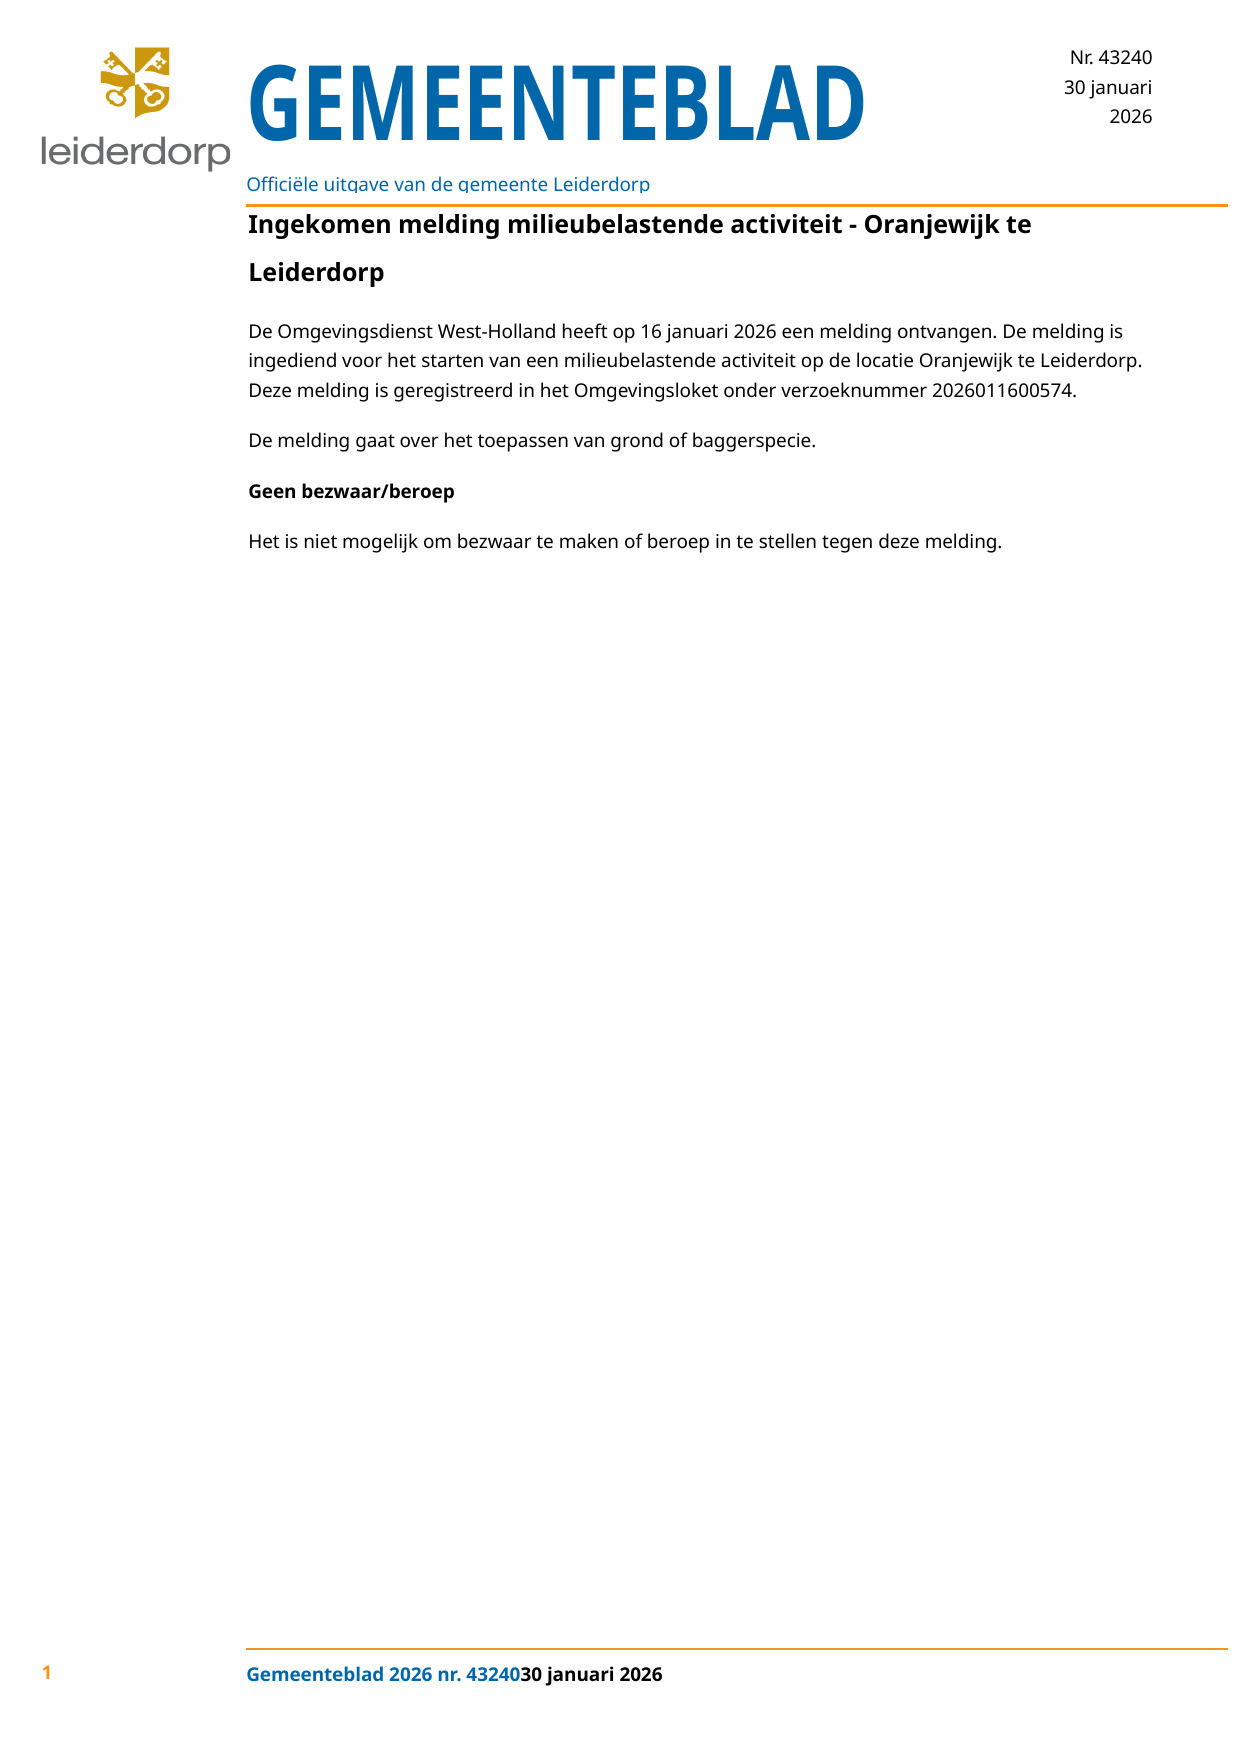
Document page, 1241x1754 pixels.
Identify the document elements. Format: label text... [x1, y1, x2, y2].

text De melding gaat over het toepassen van grond of baggerspecie. [248, 427, 1152, 453]
text Het is niet mogelijk om bezwaar te maken of beroep in te stellen tegen deze melding. [248, 528, 1152, 554]
text De Omgevingsdienst West-Holland heeft op 16 januari 2026 een melding ontvangen. De melding is ingediend voor het starten van een milieubelastende activiteit op de locatie Oranjewijk te Leiderdorp. Deze melding is geregistreerd in het Omgevingsloket onder verzoeknummer 2026011600574. [248, 318, 1152, 403]
text Geen bezwaar/beroep [248, 478, 1152, 504]
text Ingekomen melding milieubelastende activiteit - Oranjewijk te Leiderdorp [248, 207, 1152, 288]
picture [41, 47, 231, 172]
